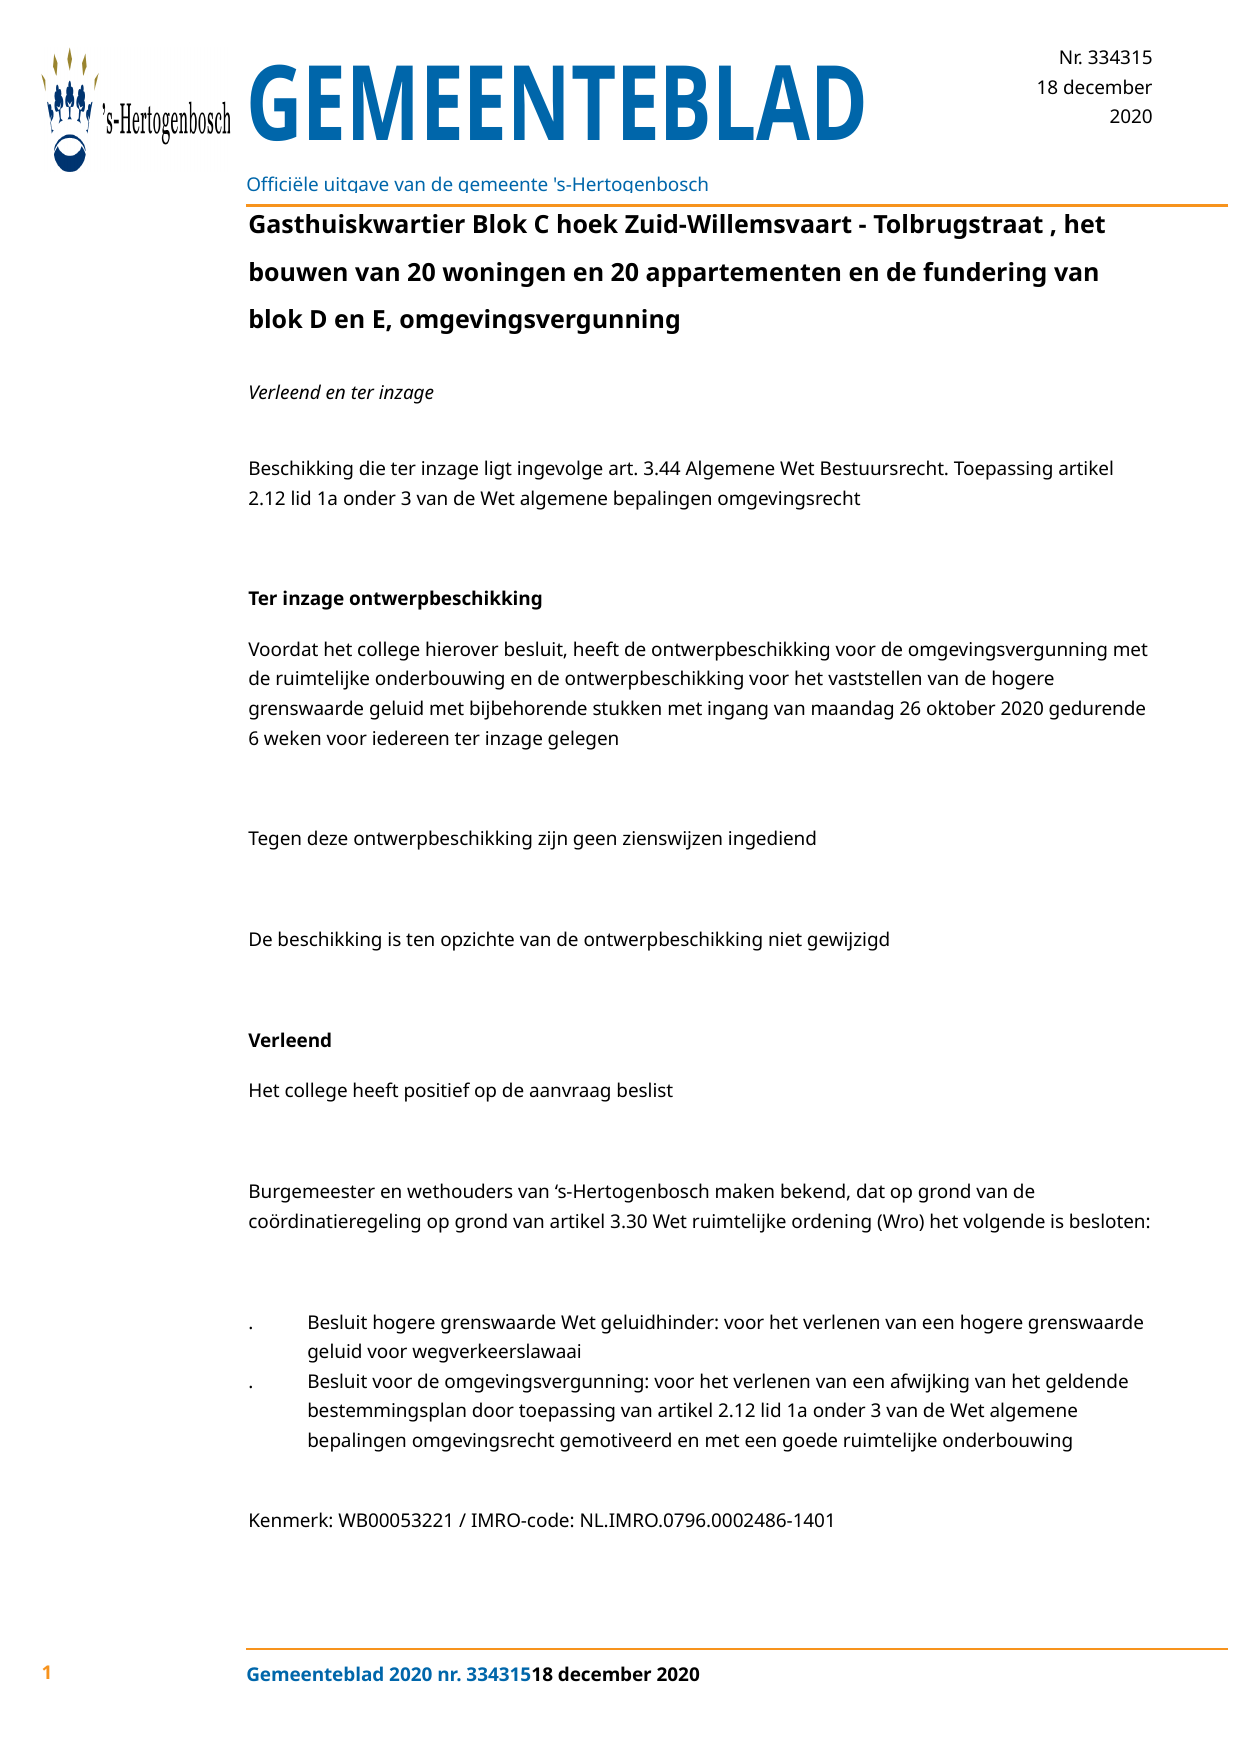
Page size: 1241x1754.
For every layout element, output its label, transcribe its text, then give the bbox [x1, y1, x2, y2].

text Burgemeester en wethouders van ‘s-Hertogenbosch maken bekend, dat op grond van de coördinatieregeling op grond van artikel 3.30 Wet ruimtelijke ordening (Wro) het volgende is besloten: [248, 1178, 1152, 1234]
text Verleend en ter inzage [248, 379, 1152, 405]
text Het college heeft positief op de aanvraag beslist [248, 1078, 1152, 1103]
text Gasthuiskwartier Blok C hoek Zuid-Willemsvaart - Tolbrugstraat , het bouwen van 20 woningen en 20 appartementen en de fundering van blok D en E, omgevingsvergunning [248, 207, 1152, 336]
text De beschikking is ten opzichte van de ontwerpbeschikking niet gewijzigd [248, 926, 1152, 952]
text Verleend [248, 1027, 1152, 1053]
list Besluit hogere grenswaarde Wet geluidhinder: voor het verlenen van een hogere grenswaarde geluid voor wegverkeerslawaai [248, 1309, 1152, 1364]
text Kenmerk: WB00053221 / IMRO-code: NL.IMRO.0796.0002486-1401 [248, 1507, 1152, 1533]
text Tegen deze ontwerpbeschikking zijn geen zienswijzen ingediend [248, 826, 1152, 851]
list Besluit voor de omgevingsvergunning: voor het verlenen van een afwijking van het geldende bestemmingsplan door toepassing van artikel 2.12 lid 1a onder 3 van de Wet algemene bepalingen omgevingsrecht gemotiveerd en met een goede ruimtelijke onderbouwing [248, 1368, 1152, 1453]
text Voordat het college hierover besluit, heeft de ontwerpbeschikking voor de omgevingsvergunning met de ruimtelijke onderbouwing en de ontwerpbeschikking voor het vaststellen van de hogere grenswaarde geluid met bijbehorende stukken met ingang van maandag 26 oktober 2020 gedurende 6 weken voor iedereen ter inzage gelegen [248, 636, 1152, 751]
text Beschikking die ter inzage ligt ingevolge art. 3.44 Algemene Wet Bestuursrecht. Toepassing artikel 2.12 lid 1a onder 3 van de Wet algemene bepalingen omgevingsrecht [248, 455, 1152, 511]
text Ter inzage ontwerpbeschikking [248, 586, 1152, 611]
picture [41, 47, 231, 172]
